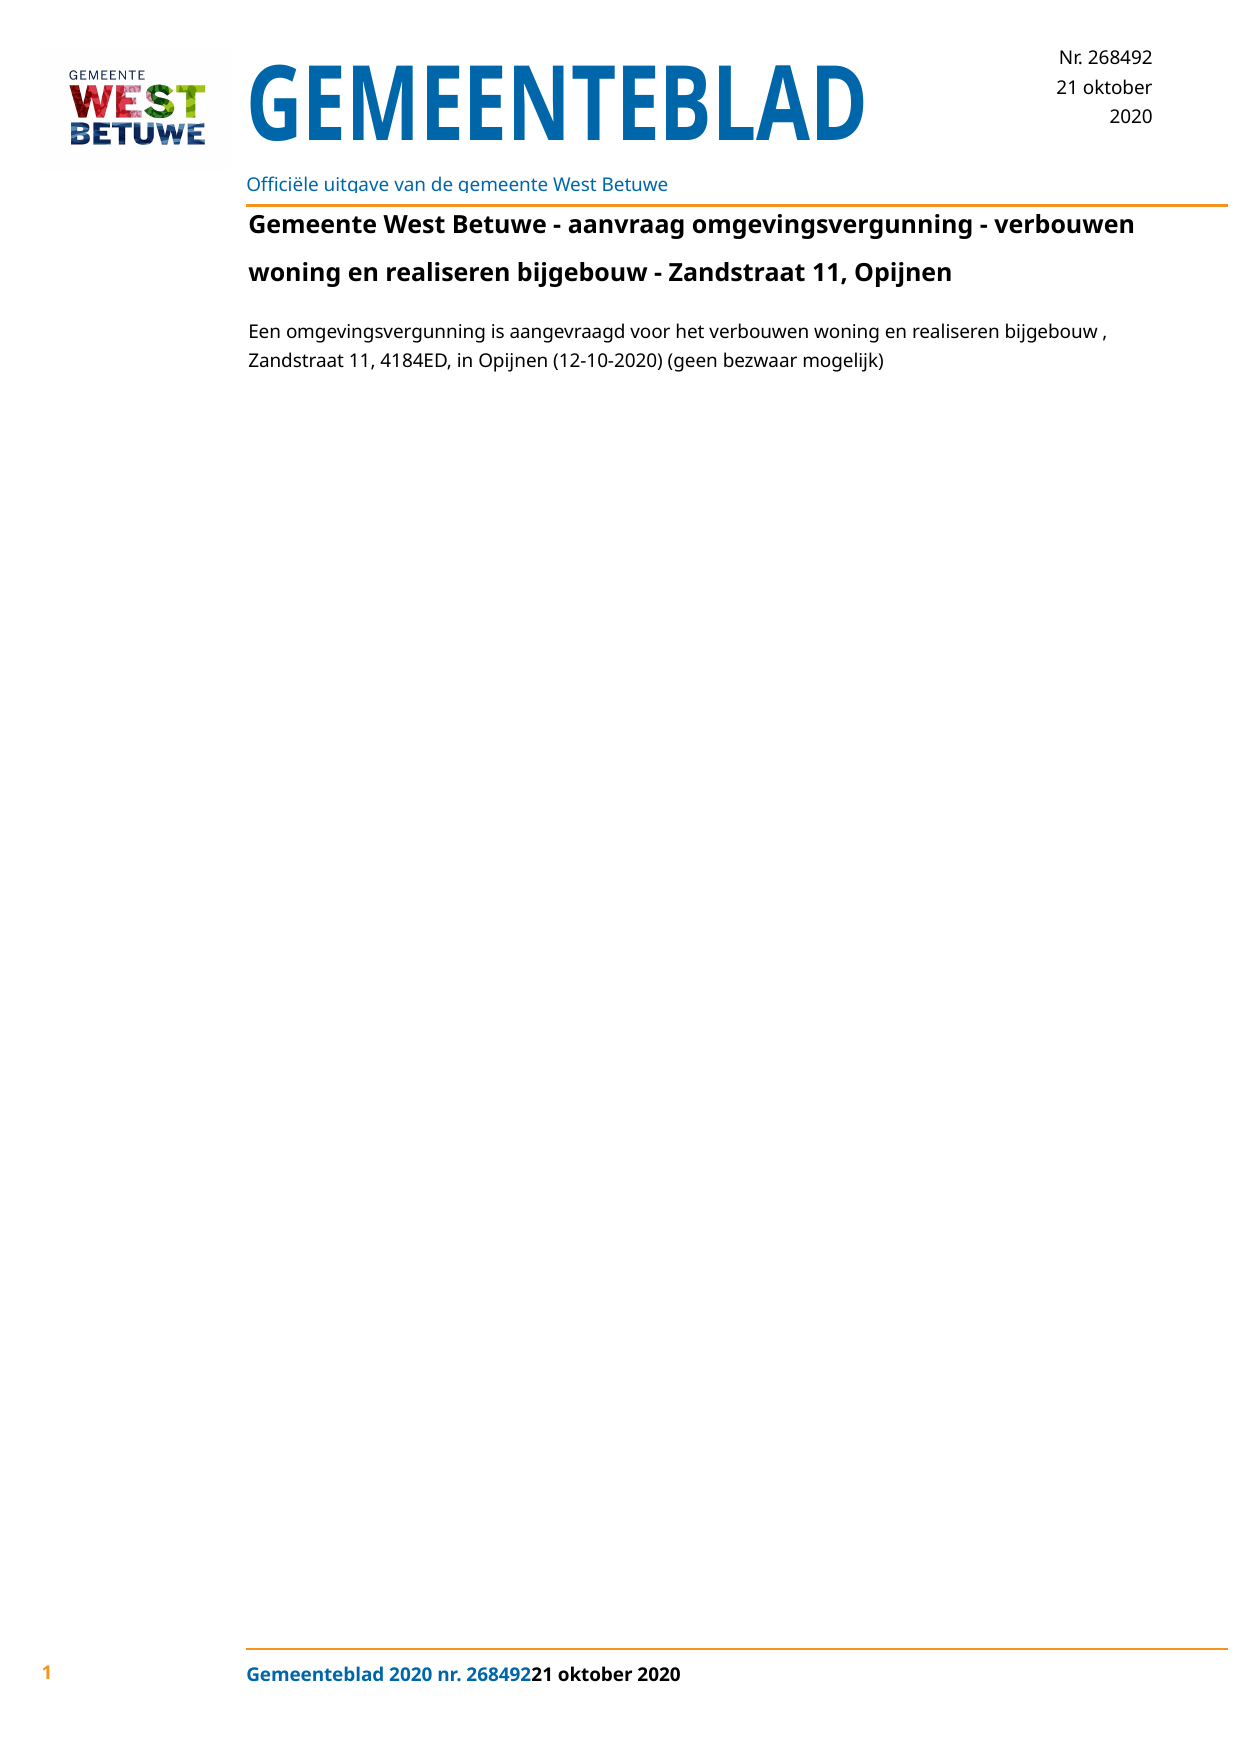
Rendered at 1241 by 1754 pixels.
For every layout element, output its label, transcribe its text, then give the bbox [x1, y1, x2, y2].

picture [41, 47, 231, 172]
text Gemeente West Betuwe - aanvraag omgevingsvergunning - verbouwen woning en realiseren bijgebouw - Zandstraat 11, Opijnen [248, 207, 1152, 288]
text Een omgevingsvergunning is aangevraagd voor het verbouwen woning en realiseren bijgebouw , Zandstraat 11, 4184ED, in Opijnen (12-10-2020) (geen bezwaar mogelijk) [248, 318, 1152, 373]
